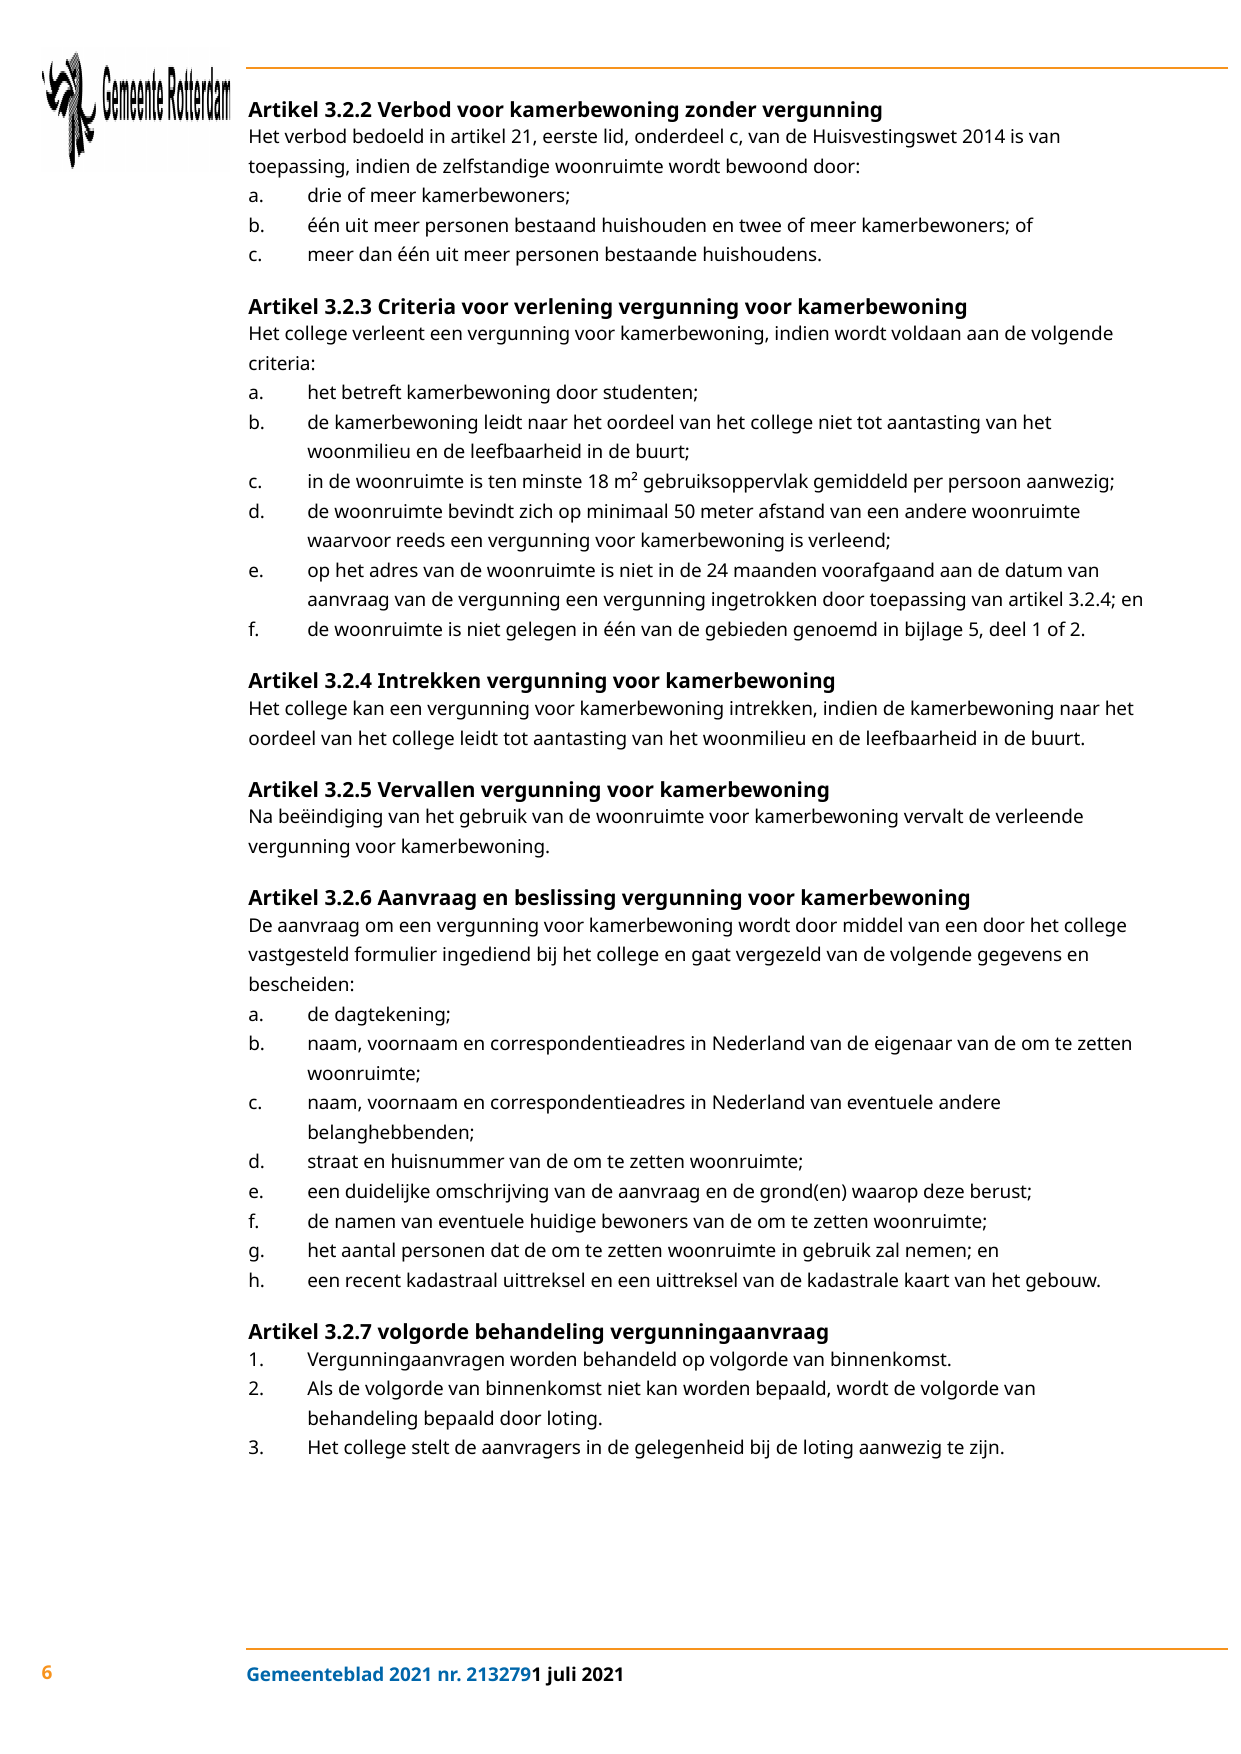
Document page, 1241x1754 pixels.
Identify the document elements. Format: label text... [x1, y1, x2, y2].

list het betreft kamerbewoning door studenten; [248, 379, 1152, 405]
list de kamerbewoning leidt naar het oordeel van het college niet tot aantasting van het woonmilieu en de leefbaarheid in de buurt; [248, 409, 1152, 464]
list naam, voornaam en correspondentieadres in Nederland van eventuele andere belanghebbenden; [248, 1089, 1152, 1145]
list de namen van eventuele huidige bewoners van de om te zetten woonruimte; [248, 1208, 1152, 1233]
text De aanvraag om een vergunning voor kamerbewoning wordt door middel van een door het college vastgesteld formulier ingediend bij het college en gaat vergezeld van de volgende gegevens en bescheiden: [248, 912, 1152, 997]
list een recent kadastraal uittreksel en een uittreksel van de kadastrale kaart van het gebouw. [248, 1267, 1152, 1293]
list Vergunningaanvragen worden behandeld op volgorde van binnenkomst. [248, 1346, 1152, 1372]
text Het college kan een vergunning voor kamerbewoning intrekken, indien de kamerbewoning naar het oordeel van het college leidt tot aantasting van het woonmilieu en de leefbaarheid in de buurt. [248, 695, 1152, 750]
text Het verbod bedoeld in artikel 21, eerste lid, onderdeel c, van de Huisvestingswet 2014 is van toepassing, indien de zelfstandige woonruimte wordt bewoond door: [248, 123, 1152, 178]
list op het adres van de woonruimte is niet in de 24 maanden voorafgaand aan de datum van aanvraag van de vergunning een vergunning ingetrokken door toepassing van artikel 3.2.4; en [248, 557, 1152, 612]
list in de woonruimte is ten minste 18 m² gebruiksoppervlak gemiddeld per persoon aanwezig; [248, 468, 1152, 494]
text Artikel 3.2.2 Verbod voor kamerbewoning zonder vergunning [248, 95, 1152, 123]
list de woonruimte is niet gelegen in één van de gebieden genoemd in bijlage 5, deel 1 of 2. [248, 616, 1152, 642]
text Artikel 3.2.7 volgorde behandeling vergunningaanvraag [248, 1317, 1152, 1346]
text Artikel 3.2.4 Intrekken vergunning voor kamerbewoning [248, 667, 1152, 695]
list één uit meer personen bestaand huishouden en twee of meer kamerbewoners; of [248, 212, 1152, 238]
text Artikel 3.2.5 Vervallen vergunning voor kamerbewoning [248, 775, 1152, 803]
list drie of meer kamerbewoners; [248, 182, 1152, 208]
picture [41, 47, 231, 172]
list straat en huisnummer van de om te zetten woonruimte; [248, 1149, 1152, 1174]
text Na beëindiging van het gebruik van de woonruimte voor kamerbewoning vervalt de verleende vergunning voor kamerbewoning. [248, 803, 1152, 859]
list Het college stelt de aanvragers in de gelegenheid bij de loting aanwezig te zijn. [248, 1434, 1152, 1460]
list naam, voornaam en correspondentieadres in Nederland van de eigenaar van de om te zetten woonruimte; [248, 1030, 1152, 1086]
list een duidelijke omschrijving van de aanvraag en de grond(en) waarop deze berust; [248, 1178, 1152, 1204]
list de woonruimte bevindt zich op minimaal 50 meter afstand van een andere woonruimte waarvoor reeds een vergunning voor kamerbewoning is verleend; [248, 498, 1152, 553]
list Als de volgorde van binnenkomst niet kan worden bepaald, wordt de volgorde van behandeling bepaald door loting. [248, 1375, 1152, 1431]
list meer dan één uit meer personen bestaande huishoudens. [248, 242, 1152, 267]
text Artikel 3.2.3 Criteria voor verlening vergunning voor kamerbewoning [248, 292, 1152, 320]
text Artikel 3.2.6 Aanvraag en beslissing vergunning voor kamerbewoning [248, 883, 1152, 912]
list het aantal personen dat de om te zetten woonruimte in gebruik zal nemen; en [248, 1237, 1152, 1263]
list de dagtekening; [248, 1001, 1152, 1026]
text Het college verleent een vergunning voor kamerbewoning, indien wordt voldaan aan de volgende criteria: [248, 320, 1152, 376]
